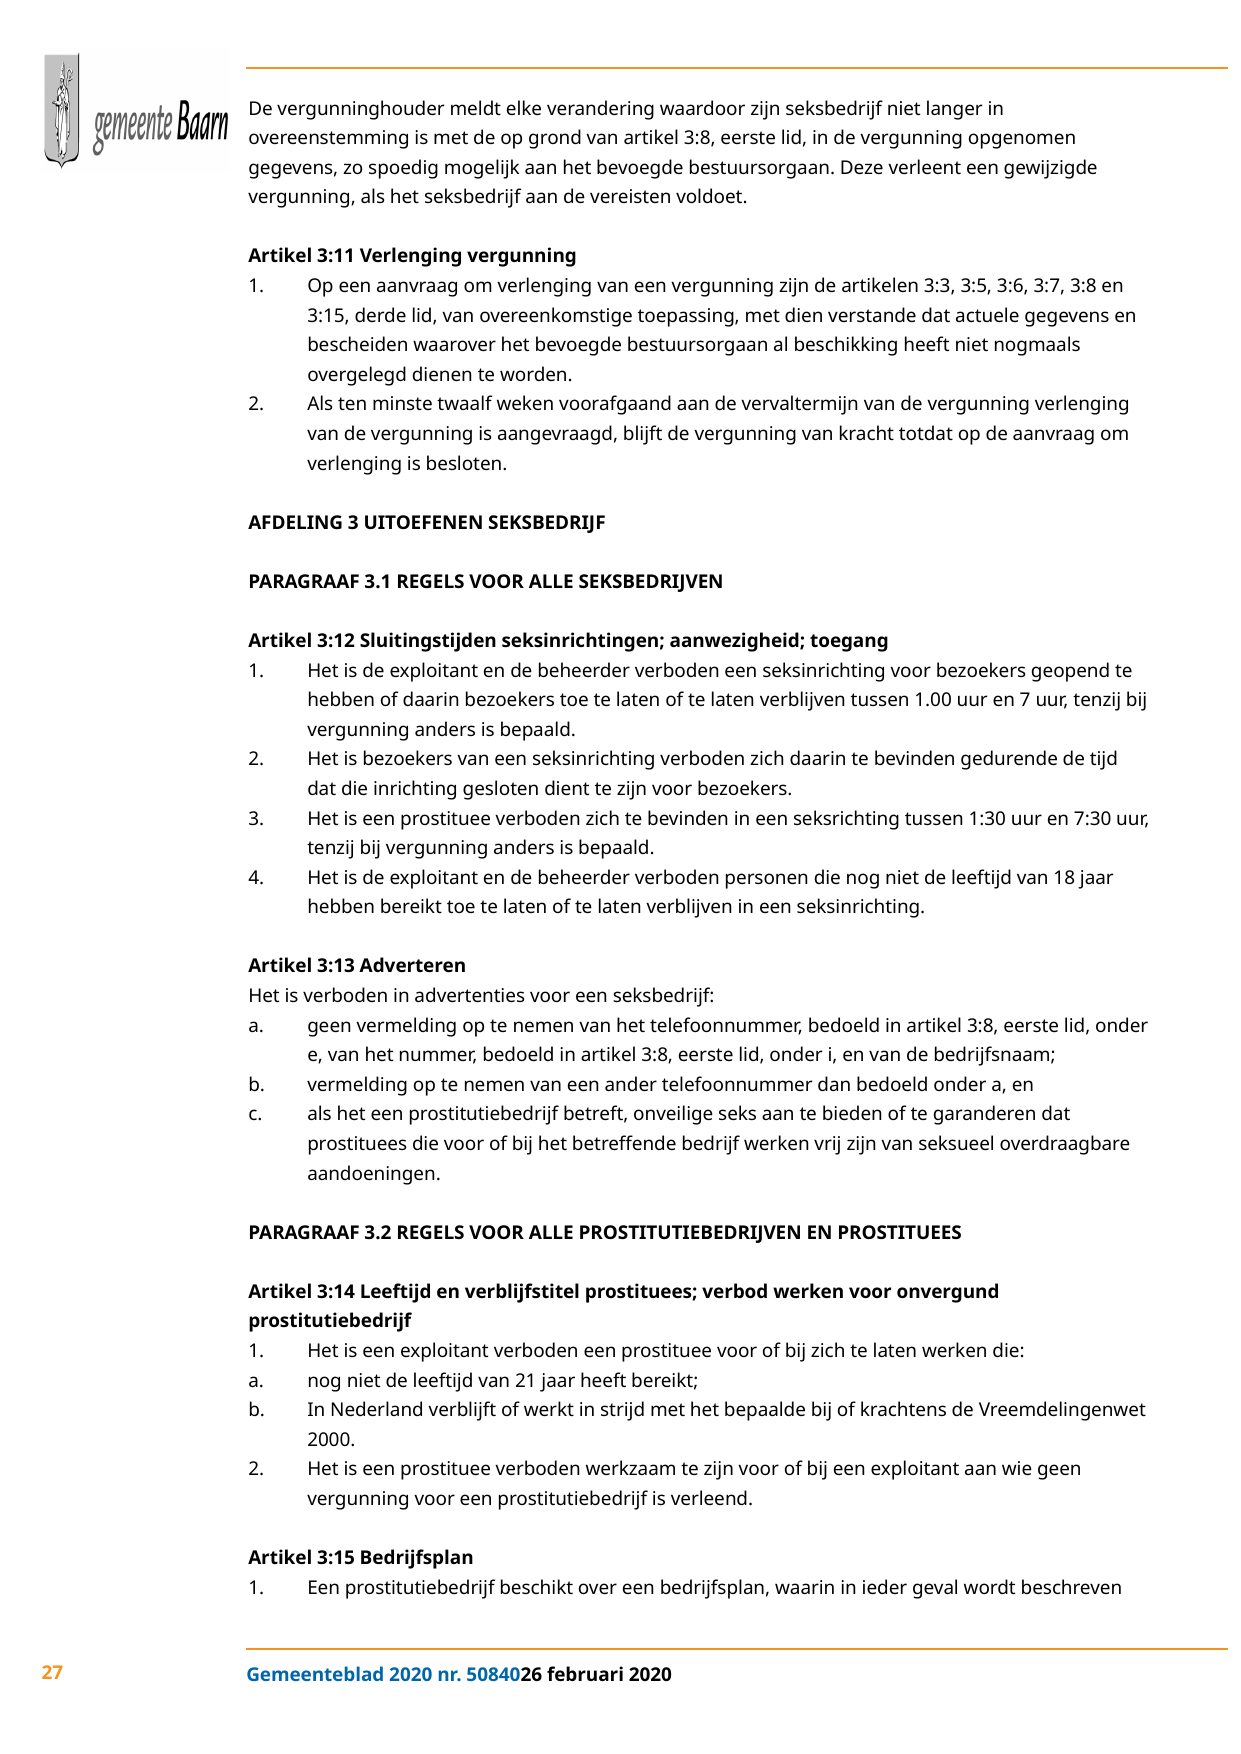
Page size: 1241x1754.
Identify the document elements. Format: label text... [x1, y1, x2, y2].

text PARAGRAAF 3.1 REGELS VOOR ALLE SEKSBEDRIJVEN [248, 568, 1152, 594]
text De vergunninghouder meldt elke verandering waardoor zijn seksbedrijf niet langer in overeenstemming is met de op grond van artikel 3:8, eerste lid, in de vergunning opgenomen gegevens, zo spoedig mogelijk aan het bevoegde bestuursorgaan. Deze verleent een gewijzigde vergunning, als het seksbedrijf aan de vereisten voldoet. [248, 95, 1152, 209]
list Een prostitutiebedrijf beschikt over een bedrijfsplan, waarin in ieder geval wordt beschreven [248, 1574, 1152, 1600]
list Het is een prostituee verboden werkzaam te zijn voor of bij een exploitant aan wie geen vergunning voor een prostitutiebedrijf is verleend. [248, 1456, 1152, 1511]
picture [41, 47, 231, 172]
text Artikel 3:14 Leeftijd en verblijfstitel prostituees; verbod werken voor onvergund prostitutiebedrijf [248, 1278, 1152, 1333]
list Het is de exploitant en de beheerder verboden personen die nog niet de leeftijd van 18 jaar hebben bereikt toe te laten of te laten verblijven in een seksinrichting. [248, 864, 1152, 919]
list Het is bezoekers van een seksinrichting verboden zich daarin te bevinden gedurende de tijd dat die inrichting gesloten dient te zijn voor bezoekers. [248, 746, 1152, 801]
list Het is de exploitant en de beheerder verboden een seksinrichting voor bezoekers geopend te hebben of daarin bezoekers toe te laten of te laten verblijven tussen 1.00 uur en 7 uur, tenzij bij vergunning anders is bepaald. [248, 657, 1152, 742]
list Op een aanvraag om verlenging van een vergunning zijn de artikelen 3:3, 3:5, 3:6, 3:7, 3:8 en 3:15, derde lid, van overeenkomstige toepassing, met dien verstande dat actuele gegevens en bescheiden waarover het bevoegde bestuursorgaan al beschikking heeft niet nogmaals overgelegd dienen te worden. [248, 272, 1152, 387]
text Artikel 3:13 Adverteren [248, 953, 1152, 978]
list vermelding op te nemen van een ander telefoonnummer dan bedoeld onder a, en [248, 1071, 1152, 1097]
text Artikel 3:15 Bedrijfsplan [248, 1544, 1152, 1570]
list nog niet de leeftijd van 21 jaar heeft bereikt; [248, 1367, 1152, 1393]
list Het is een exploitant verboden een prostituee voor of bij zich te laten werken die: [248, 1337, 1152, 1363]
list Het is een prostituee verboden zich te bevinden in een seksrichting tussen 1:30 uur en 7:30 uur, tenzij bij vergunning anders is bepaald. [248, 805, 1152, 860]
list In Nederland verblijft of werkt in strijd met het bepaalde bij of krachtens de Vreemdelingenwet 2000. [248, 1396, 1152, 1452]
text Het is verboden in advertenties voor een seksbedrijf: [248, 982, 1152, 1008]
list geen vermelding op te nemen van het telefoonnummer, bedoeld in artikel 3:8, eerste lid, onder e, van het nummer, bedoeld in artikel 3:8, eerste lid, onder i, en van de bedrijfsnaam; [248, 1012, 1152, 1067]
list Als ten minste twaalf weken voorafgaand aan de vervaltermijn van de vergunning verlenging van de vergunning is aangevraagd, blijft de vergunning van kracht totdat op de aanvraag om verlenging is besloten. [248, 391, 1152, 476]
text AFDELING 3 UITOEFENEN SEKSBEDRIJF [248, 509, 1152, 535]
list als het een prostitutiebedrijf betreft, onveilige seks aan te bieden of te garanderen dat prostituees die voor of bij het betreffende bedrijf werken vrij zijn van seksueel overdraagbare aandoeningen. [248, 1101, 1152, 1186]
text Artikel 3:11 Verlenging vergunning [248, 243, 1152, 268]
text Artikel 3:12 Sluitingstijden seksinrichtingen; aanwezigheid; toegang [248, 627, 1152, 653]
text PARAGRAAF 3.2 REGELS VOOR ALLE PROSTITUTIEBEDRIJVEN EN PROSTITUEES [248, 1219, 1152, 1245]
